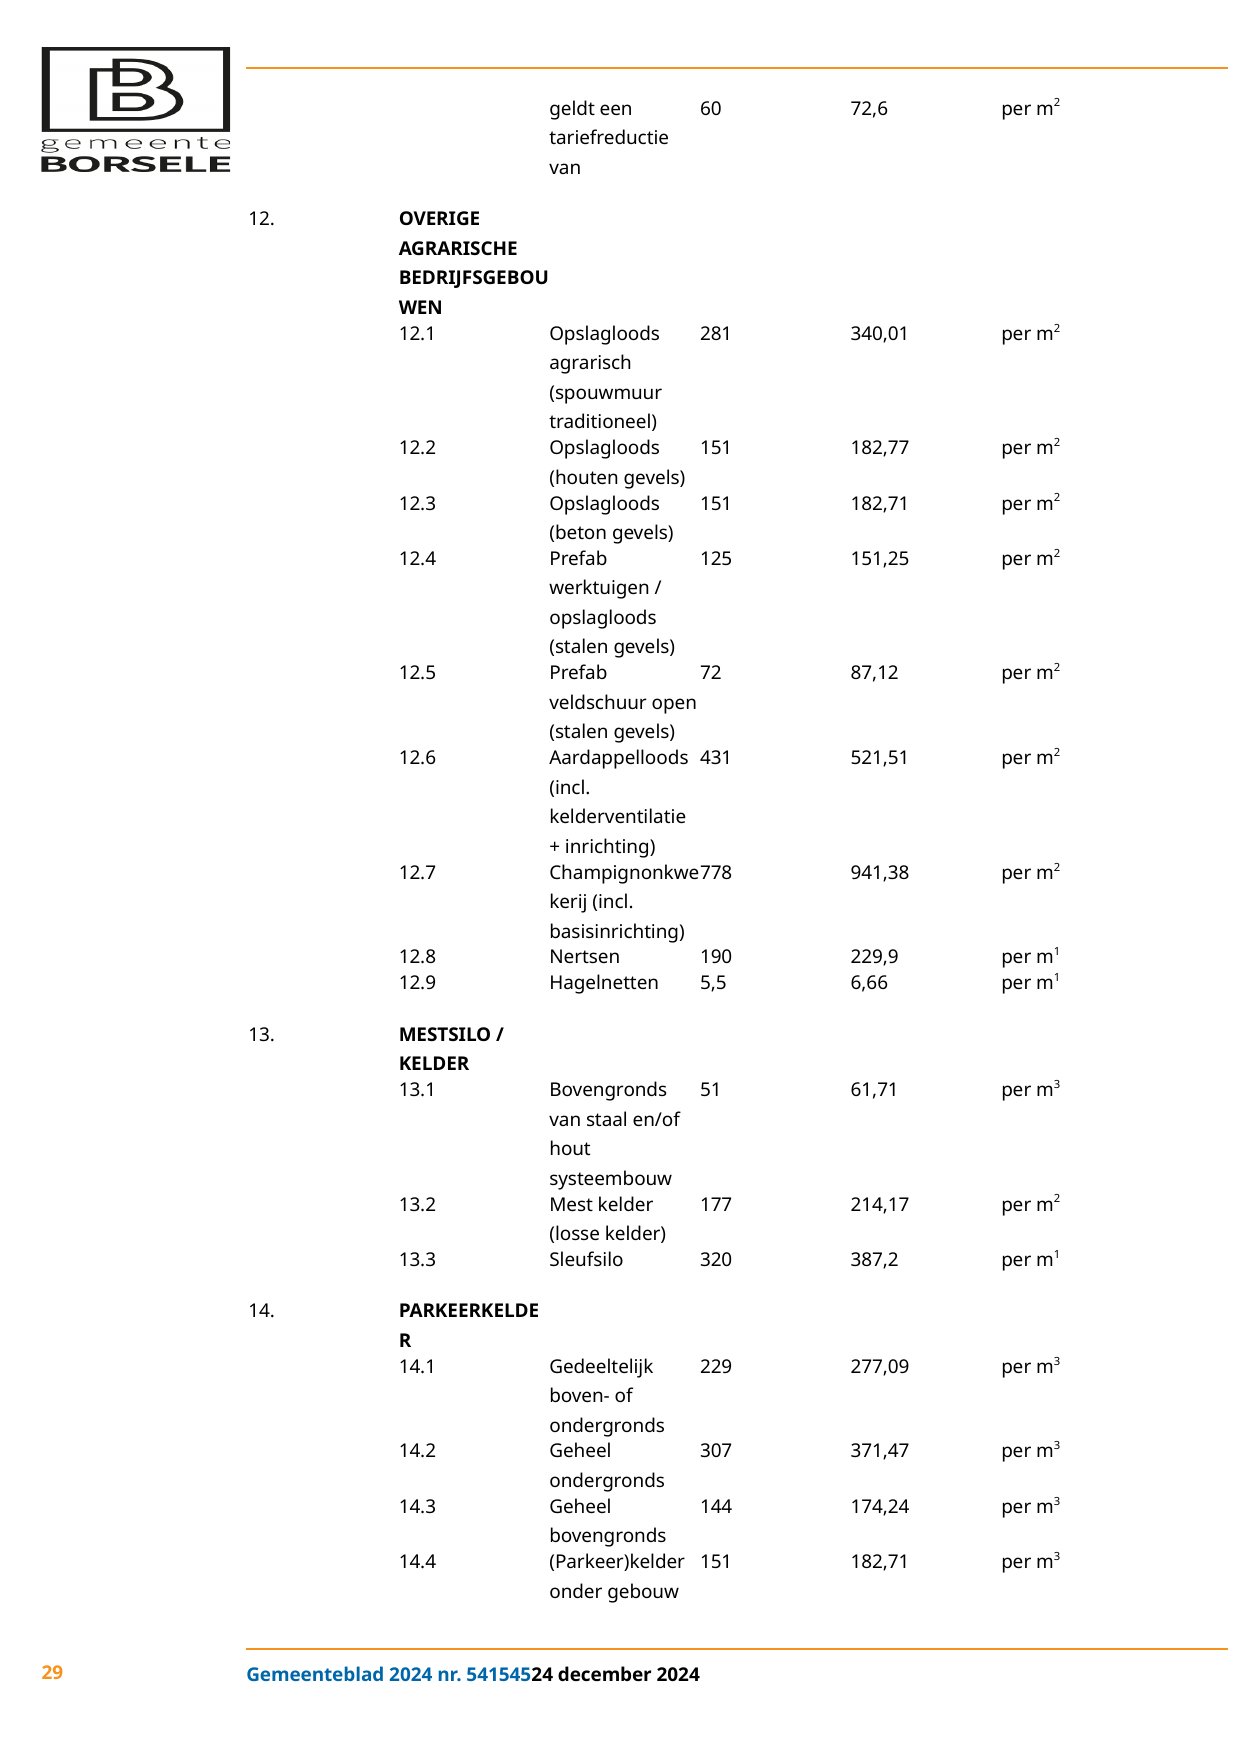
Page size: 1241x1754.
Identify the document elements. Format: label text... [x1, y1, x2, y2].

table_cell 51 [700, 1076, 850, 1191]
table_cell 72,6 [850, 95, 1001, 180]
table_cell Bovengronds van staal en/of hout systeembouw [549, 1076, 700, 1191]
table_cell Prefab werktuigen / opslagloods (stalen gevels) [549, 545, 700, 659]
table_cell 12.6 [399, 744, 549, 859]
table_cell [399, 180, 549, 205]
table_cell 5,5 [700, 970, 850, 995]
table_cell Gedeeltelijk boven- of ondergronds [549, 1353, 700, 1438]
table_cell [850, 1021, 1001, 1076]
table_cell per m3 [1001, 1548, 1152, 1604]
table_cell [248, 1353, 398, 1438]
table_cell [1001, 995, 1152, 1021]
table_cell [248, 1438, 398, 1493]
table_cell 387,2 [850, 1246, 1001, 1272]
table_cell [248, 970, 398, 995]
table_cell 14.1 [399, 1353, 549, 1438]
table_cell [248, 1272, 398, 1297]
table_cell per m3 [1001, 1438, 1152, 1493]
table_cell [248, 1076, 398, 1191]
table_cell per m2 [1001, 434, 1152, 490]
table_cell per m2 [1001, 545, 1152, 659]
table_cell 281 [700, 320, 850, 434]
table_cell Hagelnetten [549, 970, 700, 995]
table_cell Mest kelder (losse kelder) [549, 1191, 700, 1246]
table_cell geldt een tariefreductie van [549, 95, 700, 180]
table_cell [248, 1493, 398, 1548]
table_cell 174,24 [850, 1493, 1001, 1548]
table_cell 13. [248, 1021, 398, 1076]
table_cell [700, 995, 850, 1021]
table_cell 941,38 [850, 859, 1001, 944]
table_cell [248, 660, 398, 744]
table_cell [248, 859, 398, 944]
table_cell [248, 320, 398, 434]
table_cell Geheel bovengronds [549, 1493, 700, 1548]
table_cell per m2 [1001, 1191, 1152, 1246]
table_cell [850, 995, 1001, 1021]
table_cell [549, 180, 700, 205]
table_cell [700, 1021, 850, 1076]
table_cell 214,17 [850, 1191, 1001, 1246]
table_cell per m2 [1001, 744, 1152, 859]
table_cell 72 [700, 660, 850, 744]
table_cell [248, 1246, 398, 1272]
table_cell 521,51 [850, 744, 1001, 859]
table_cell [248, 1548, 398, 1604]
table_cell 12. [248, 205, 398, 320]
table_cell 277,09 [850, 1353, 1001, 1438]
table_cell Prefab veldschuur open (stalen gevels) [549, 660, 700, 744]
table_cell 151 [700, 490, 850, 545]
table_cell Opslagloods (houten gevels) [549, 434, 700, 490]
table_cell [248, 434, 398, 490]
table_cell 151 [700, 1548, 850, 1604]
table_cell 12.5 [399, 660, 549, 744]
table_cell 6,66 [850, 970, 1001, 995]
table_cell [700, 1298, 850, 1353]
table_cell 151 [700, 434, 850, 490]
table_cell 61,71 [850, 1076, 1001, 1191]
table_cell (Parkeer)kelder onder gebouw [549, 1548, 700, 1604]
table_cell per m2 [1001, 490, 1152, 545]
table_cell [700, 180, 850, 205]
table_cell [549, 205, 700, 320]
table_cell [1001, 205, 1152, 320]
table_cell 12.3 [399, 490, 549, 545]
table_cell [1001, 180, 1152, 205]
table_cell Opslagloods (beton gevels) [549, 490, 700, 545]
table_cell [248, 545, 398, 659]
table_cell 340,01 [850, 320, 1001, 434]
table_cell [850, 205, 1001, 320]
table_cell [1001, 1298, 1152, 1353]
table_cell 13.3 [399, 1246, 549, 1272]
table_cell [248, 995, 398, 1021]
table_cell 12.2 [399, 434, 549, 490]
table_cell 87,12 [850, 660, 1001, 744]
table_cell 14.2 [399, 1438, 549, 1493]
table_cell [1001, 1021, 1152, 1076]
table_cell [850, 180, 1001, 205]
table_cell Nertsen [549, 944, 700, 969]
table_cell 14.3 [399, 1493, 549, 1548]
table_cell 125 [700, 545, 850, 659]
table_cell [248, 1191, 398, 1246]
table_cell 177 [700, 1191, 850, 1246]
table_cell 13.1 [399, 1076, 549, 1191]
table_cell PARKEERKELDER [399, 1298, 549, 1353]
table_cell [248, 490, 398, 545]
table_cell [248, 180, 398, 205]
table_cell [399, 1272, 549, 1297]
table_cell [549, 995, 700, 1021]
table_cell 12.1 [399, 320, 549, 434]
table_cell 14.4 [399, 1548, 549, 1604]
picture [41, 47, 231, 172]
table_cell per m2 [1001, 95, 1152, 180]
table_cell OVERIGE AGRARISCHE BEDRIJFSGEBOUWEN [399, 205, 549, 320]
table_cell [549, 1298, 700, 1353]
table_cell 13.2 [399, 1191, 549, 1246]
table_cell [700, 1272, 850, 1297]
table_cell 12.7 [399, 859, 549, 944]
table_cell 12.9 [399, 970, 549, 995]
table_cell 12.8 [399, 944, 549, 969]
table_cell per m3 [1001, 1493, 1152, 1548]
table_cell Champignonkwekerij (incl. basisinrichting) [549, 859, 700, 944]
table_cell per m3 [1001, 1076, 1152, 1191]
table_cell 190 [700, 944, 850, 969]
table_cell Aardappelloods (incl. kelderventilatie + inrichting) [549, 744, 700, 859]
table_cell per m1 [1001, 944, 1152, 969]
table_cell 229 [700, 1353, 850, 1438]
table_cell 307 [700, 1438, 850, 1493]
table_cell per m2 [1001, 320, 1152, 434]
table_cell 14. [248, 1298, 398, 1353]
table_cell 371,47 [850, 1438, 1001, 1493]
table_cell 12.4 [399, 545, 549, 659]
table_cell 144 [700, 1493, 850, 1548]
table_cell 320 [700, 1246, 850, 1272]
table_cell [850, 1272, 1001, 1297]
table_cell Sleufsilo [549, 1246, 700, 1272]
table_cell [248, 744, 398, 859]
table_cell [248, 944, 398, 969]
table_cell per m3 [1001, 1353, 1152, 1438]
table_cell 151,25 [850, 545, 1001, 659]
table_cell 778 [700, 859, 850, 944]
table_cell per m1 [1001, 970, 1152, 995]
table_cell 60 [700, 95, 850, 180]
table_cell per m1 [1001, 1246, 1152, 1272]
table_cell 431 [700, 744, 850, 859]
table_cell [700, 205, 850, 320]
table_cell [850, 1298, 1001, 1353]
table_cell [549, 1272, 700, 1297]
table_cell [399, 995, 549, 1021]
table_cell 182,71 [850, 1548, 1001, 1604]
table_cell 182,77 [850, 434, 1001, 490]
table_cell per m2 [1001, 660, 1152, 744]
table_cell [399, 95, 549, 180]
table_cell [1001, 1272, 1152, 1297]
table_cell [248, 95, 398, 180]
table_cell 229,9 [850, 944, 1001, 969]
table_cell per m2 [1001, 859, 1152, 944]
table_cell Opslagloods agrarisch (spouwmuur traditioneel) [549, 320, 700, 434]
table_cell MESTSILO / KELDER [399, 1021, 549, 1076]
table_cell Geheel ondergronds [549, 1438, 700, 1493]
table_cell [549, 1021, 700, 1076]
table_cell 182,71 [850, 490, 1001, 545]
